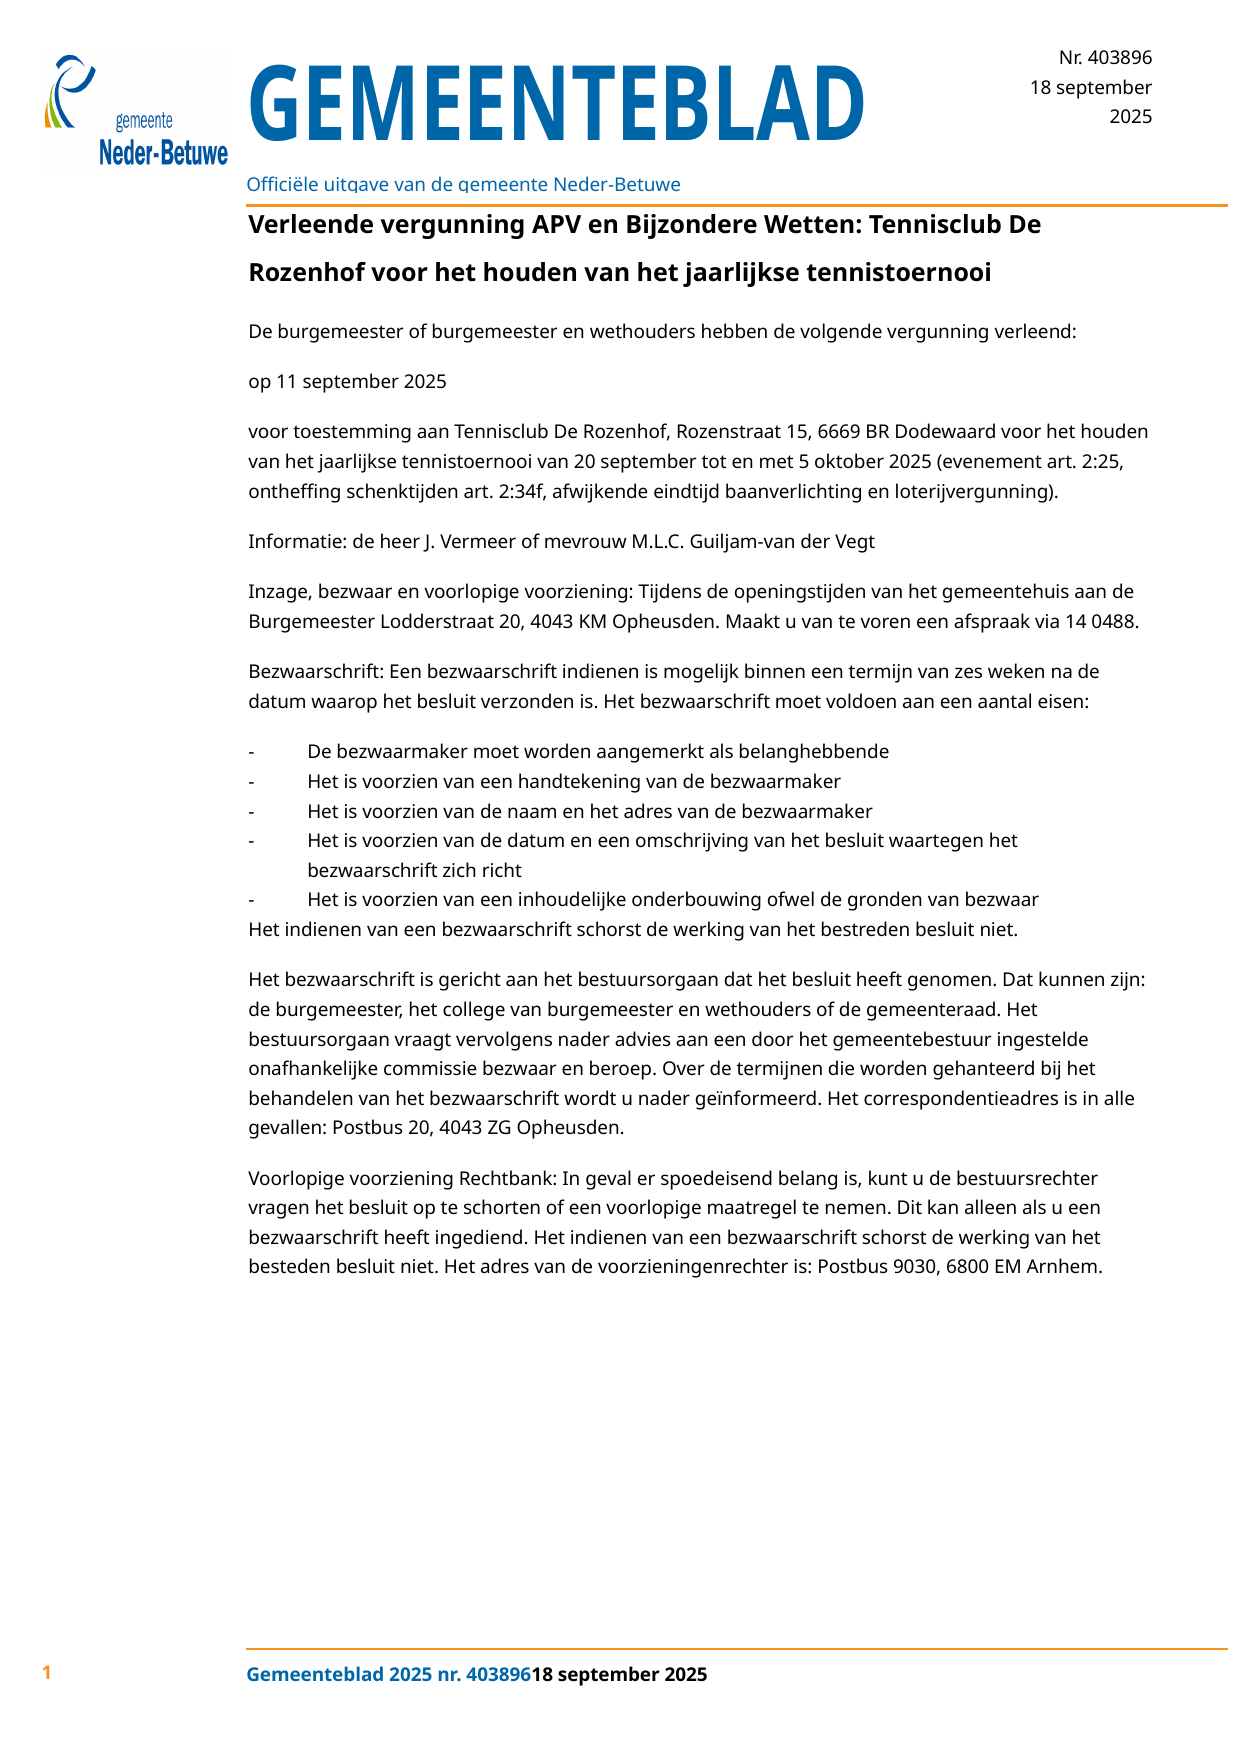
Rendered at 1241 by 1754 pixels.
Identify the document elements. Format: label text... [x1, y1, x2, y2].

list De bezwaarmaker moet worden aangemerkt als belanghebbende [248, 739, 1152, 764]
text Inzage, bezwaar en voorlopige voorziening: Tijdens de openingstijden van het gemeentehuis aan de Burgemeester Lodderstraat 20, 4043 KM Opheusden. Maakt u van te voren een afspraak via 14 0488. [248, 579, 1152, 634]
text Informatie: de heer J. Vermeer of mevrouw M.L.C. Guiljam-van der Vegt [248, 528, 1152, 554]
text Het indienen van een bezwaarschrift schorst de werking van het bestreden besluit niet. [248, 916, 1152, 942]
list Het is voorzien van een inhoudelijke onderbouwing ofwel de gronden van bezwaar [248, 887, 1152, 912]
picture [41, 47, 231, 172]
list Het is voorzien van een handtekening van de bezwaarmaker [248, 768, 1152, 794]
text Bezwaarschrift: Een bezwaarschrift indienen is mogelijk binnen een termijn van zes weken na de datum waarop het besluit verzonden is. Het bezwaarschrift moet voldoen aan een aantal eisen: [248, 659, 1152, 714]
list Het is voorzien van de naam en het adres van de bezwaarmaker [248, 798, 1152, 824]
list Het is voorzien van de datum en een omschrijving van het besluit waartegen het bezwaarschrift zich richt [248, 827, 1152, 883]
text op 11 september 2025 [248, 368, 1152, 394]
text De burgemeester of burgemeester en wethouders hebben de volgende vergunning verleend: [248, 318, 1152, 344]
text Het bezwaarschrift is gericht aan het bestuursorgaan dat het besluit heeft genomen. Dat kunnen zijn: de burgemeester, het college van burgemeester en wethouders of de gemeenteraad. Het bestuursorgaan vraagt vervolgens nader advies aan een door het gemeentebestuur ingestelde onafhankelijke commissie bezwaar en beroep. Over de termijnen die worden gehanteerd bij het behandelen van het bezwaarschrift wordt u nader geïnformeerd. Het correspondentieadres is in alle gevallen: Postbus 20, 4043 ZG Opheusden. [248, 967, 1152, 1140]
text voor toestemming aan Tennisclub De Rozenhof, Rozenstraat 15, 6669 BR Dodewaard voor het houden van het jaarlijkse tennistoernooi van 20 september tot en met 5 oktober 2025 (evenement art. 2:25, ontheffing schenktijden art. 2:34f, afwijkende eindtijd baanverlichting en loterijvergunning). [248, 419, 1152, 504]
text Verleende vergunning APV en Bijzondere Wetten: Tennisclub De Rozenhof voor het houden van het jaarlijkse tennistoernooi [248, 207, 1152, 288]
text Voorlopige voorziening Rechtbank: In geval er spoedeisend belang is, kunt u de bestuursrechter vragen het besluit op te schorten of een voorlopige maatregel te nemen. Dit kan alleen als u een bezwaarschrift heeft ingediend. Het indienen van een bezwaarschrift schorst de werking van het besteden besluit niet. Het adres van de voorzieningenrechter is: Postbus 9030, 6800 EM Arnhem. [248, 1165, 1152, 1279]
